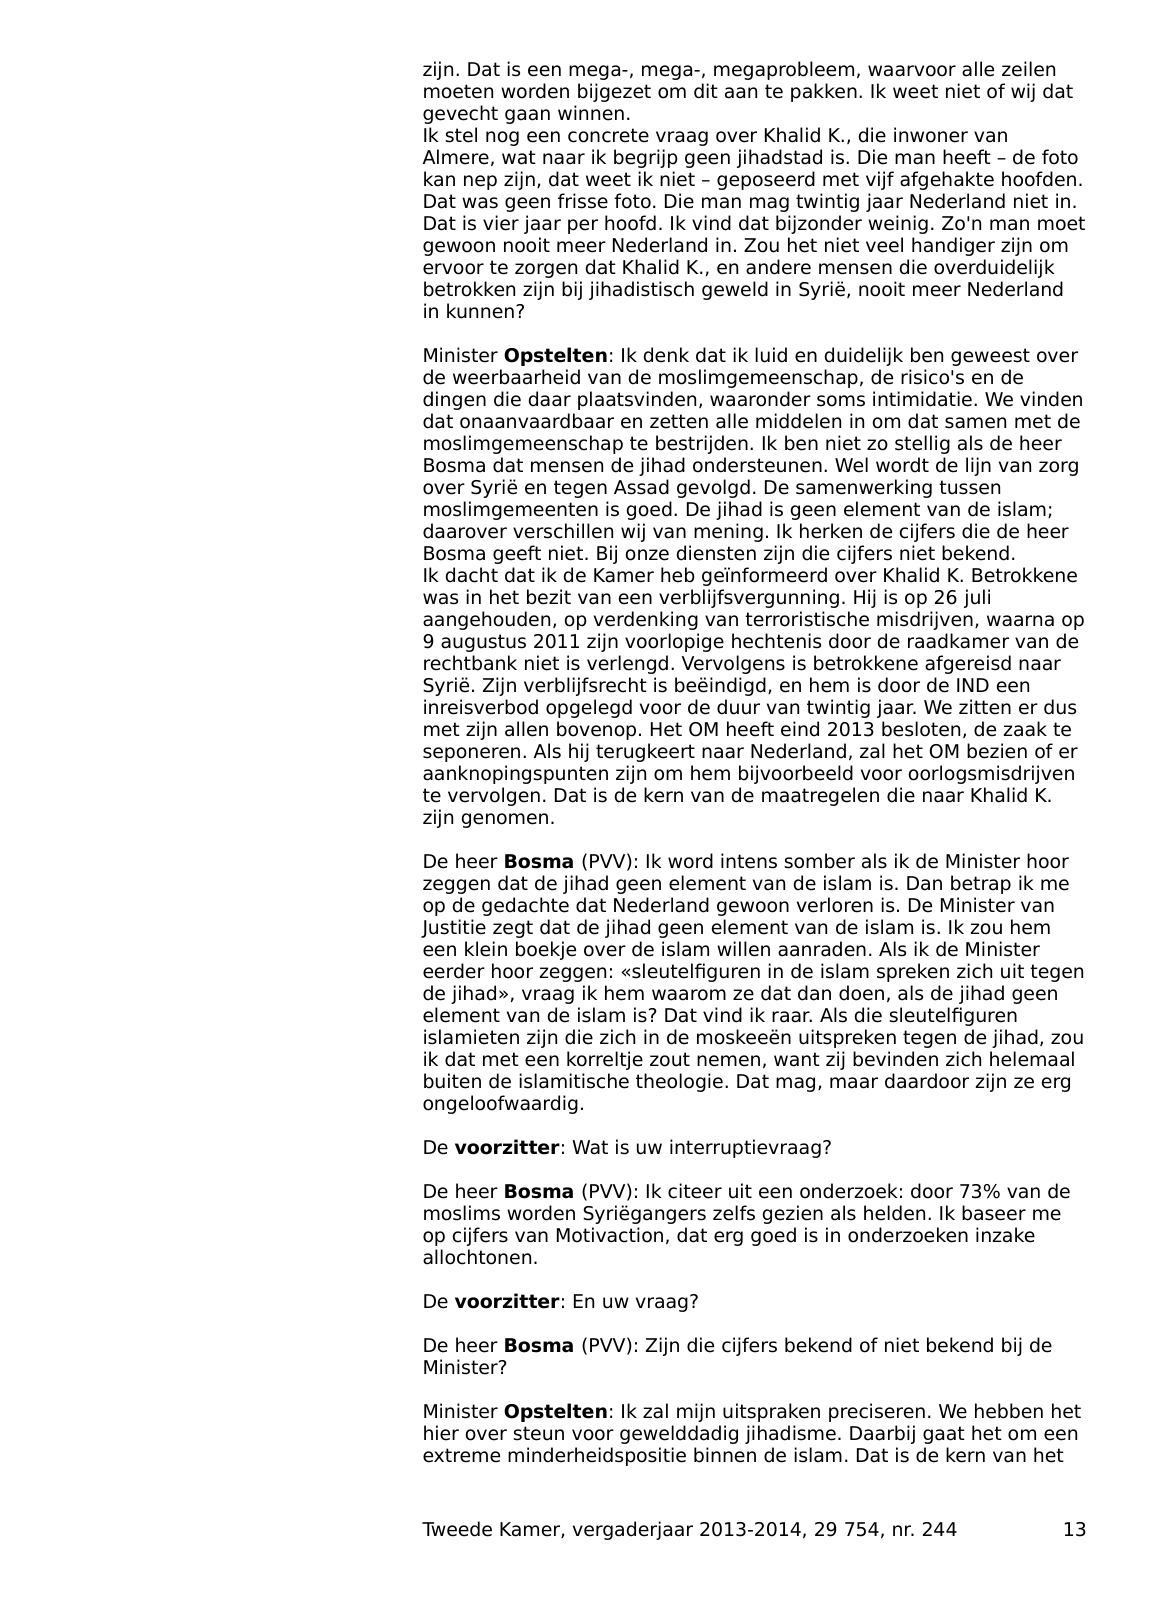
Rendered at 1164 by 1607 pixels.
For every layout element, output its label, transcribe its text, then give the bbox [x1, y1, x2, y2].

text De heer Bosma (PVV): Ik word intens somber als ik de Minister hoor zeggen dat de jihad geen element van de islam is. Dan betrap ik me op de gedachte dat Nederland gewoon verloren is. De Minister van Justitie zegt dat de jihad geen element van de islam is. Ik zou hem een klein boekje over de islam willen aanraden. Als ik de Minister eerder hoor zeggen: «sleutelfiguren in de islam spreken zich uit tegen de jihad», vraag ik hem waarom ze dat dan doen, als de jihad geen element van de islam is? Dat vind ik raar. Als die sleutelfiguren islamieten zijn die zich in de moskeeën uitspreken tegen de jihad, zou ik dat met een korreltje zout nemen, want zij bevinden zich helemaal buiten de islamitische theologie. Dat mag, maar daardoor zijn ze erg ongeloofwaardig. [422, 851, 1087, 1114]
text De heer Bosma (PVV): Ik citeer uit een onderzoek: door 73% van de moslims worden Syriëgangers zelfs gezien als helden. Ik baseer me op cijfers van Motivaction, dat erg goed is in onderzoeken inzake allochtonen. [422, 1181, 1087, 1269]
text Ik stel nog een concrete vraag over Khalid K., die inwoner van Almere, wat naar ik begrijp geen jihadstad is. Die man heeft – de foto kan nep zijn, dat weet ik niet – geposeerd met vijf afgehakte hoofden. Dat was geen frisse foto. Die man mag twintig jaar Nederland niet in. Dat is vier jaar per hoofd. Ik vind dat bijzonder weinig. Zo'n man moet gewoon nooit meer Nederland in. Zou het niet veel handiger zijn om ervoor te zorgen dat Khalid K., en andere mensen die overduidelijk betrokken zijn bij jihadistisch geweld in Syrië, nooit meer Nederland in kunnen? [422, 125, 1087, 323]
text De voorzitter: En uw vraag? [422, 1291, 1087, 1313]
text De heer Bosma (PVV): Zijn die cijfers bekend of niet bekend bij de Minister? [422, 1335, 1087, 1379]
text Ik dacht dat ik de Kamer heb geïnformeerd over Khalid K. Betrokkene was in het bezit van een verblijfsvergunning. Hij is op 26 juli aangehouden, op verdenking van terroristische misdrijven, waarna op 9 augustus 2011 zijn voorlopige hechtenis door de raadkamer van de rechtbank niet is verlengd. Vervolgens is betrokkene afgereisd naar Syrië. Zijn verblijfsrecht is beëindigd, en hem is door de IND een inreisverbod opgelegd voor de duur van twintig jaar. We zitten er dus met zijn allen bovenop. Het OM heeft eind 2013 besloten, de zaak te seponeren. Als hij terugkeert naar Nederland, zal het OM bezien of er aanknopingspunten zijn om hem bijvoorbeeld voor oorlogsmisdrijven te vervolgen. Dat is de kern van de maatregelen die naar Khalid K. zijn genomen. [422, 565, 1087, 828]
text De voorzitter: Wat is uw interruptievraag? [422, 1137, 1087, 1159]
text Minister Opstelten: Ik zal mijn uitspraken preciseren. We hebben het hier over steun voor gewelddadig jihadisme. Daarbij gaat het om een extreme minderheidspositie binnen de islam. Dat is de kern van het [422, 1401, 1087, 1467]
text zijn. Dat is een mega-, mega-, megaprobleem, waarvoor alle zeilen moeten worden bijgezet om dit aan te pakken. Ik weet niet of wij dat gevecht gaan winnen. [422, 59, 1087, 125]
text Minister Opstelten: Ik denk dat ik luid en duidelijk ben geweest over de weerbaarheid van de moslimgemeenschap, de risico's en de dingen die daar plaatsvinden, waaronder soms intimidatie. We vinden dat onaanvaardbaar en zetten alle middelen in om dat samen met de moslimgemeenschap te bestrijden. Ik ben niet zo stellig als de heer Bosma dat mensen de jihad ondersteunen. Wel wordt de lijn van zorg over Syrië en tegen Assad gevolgd. De samenwerking tussen moslimgemeenten is goed. De jihad is geen element van de islam; daarover verschillen wij van mening. Ik herken de cijfers die de heer Bosma geeft niet. Bij onze diensten zijn die cijfers niet bekend. [422, 345, 1087, 565]
